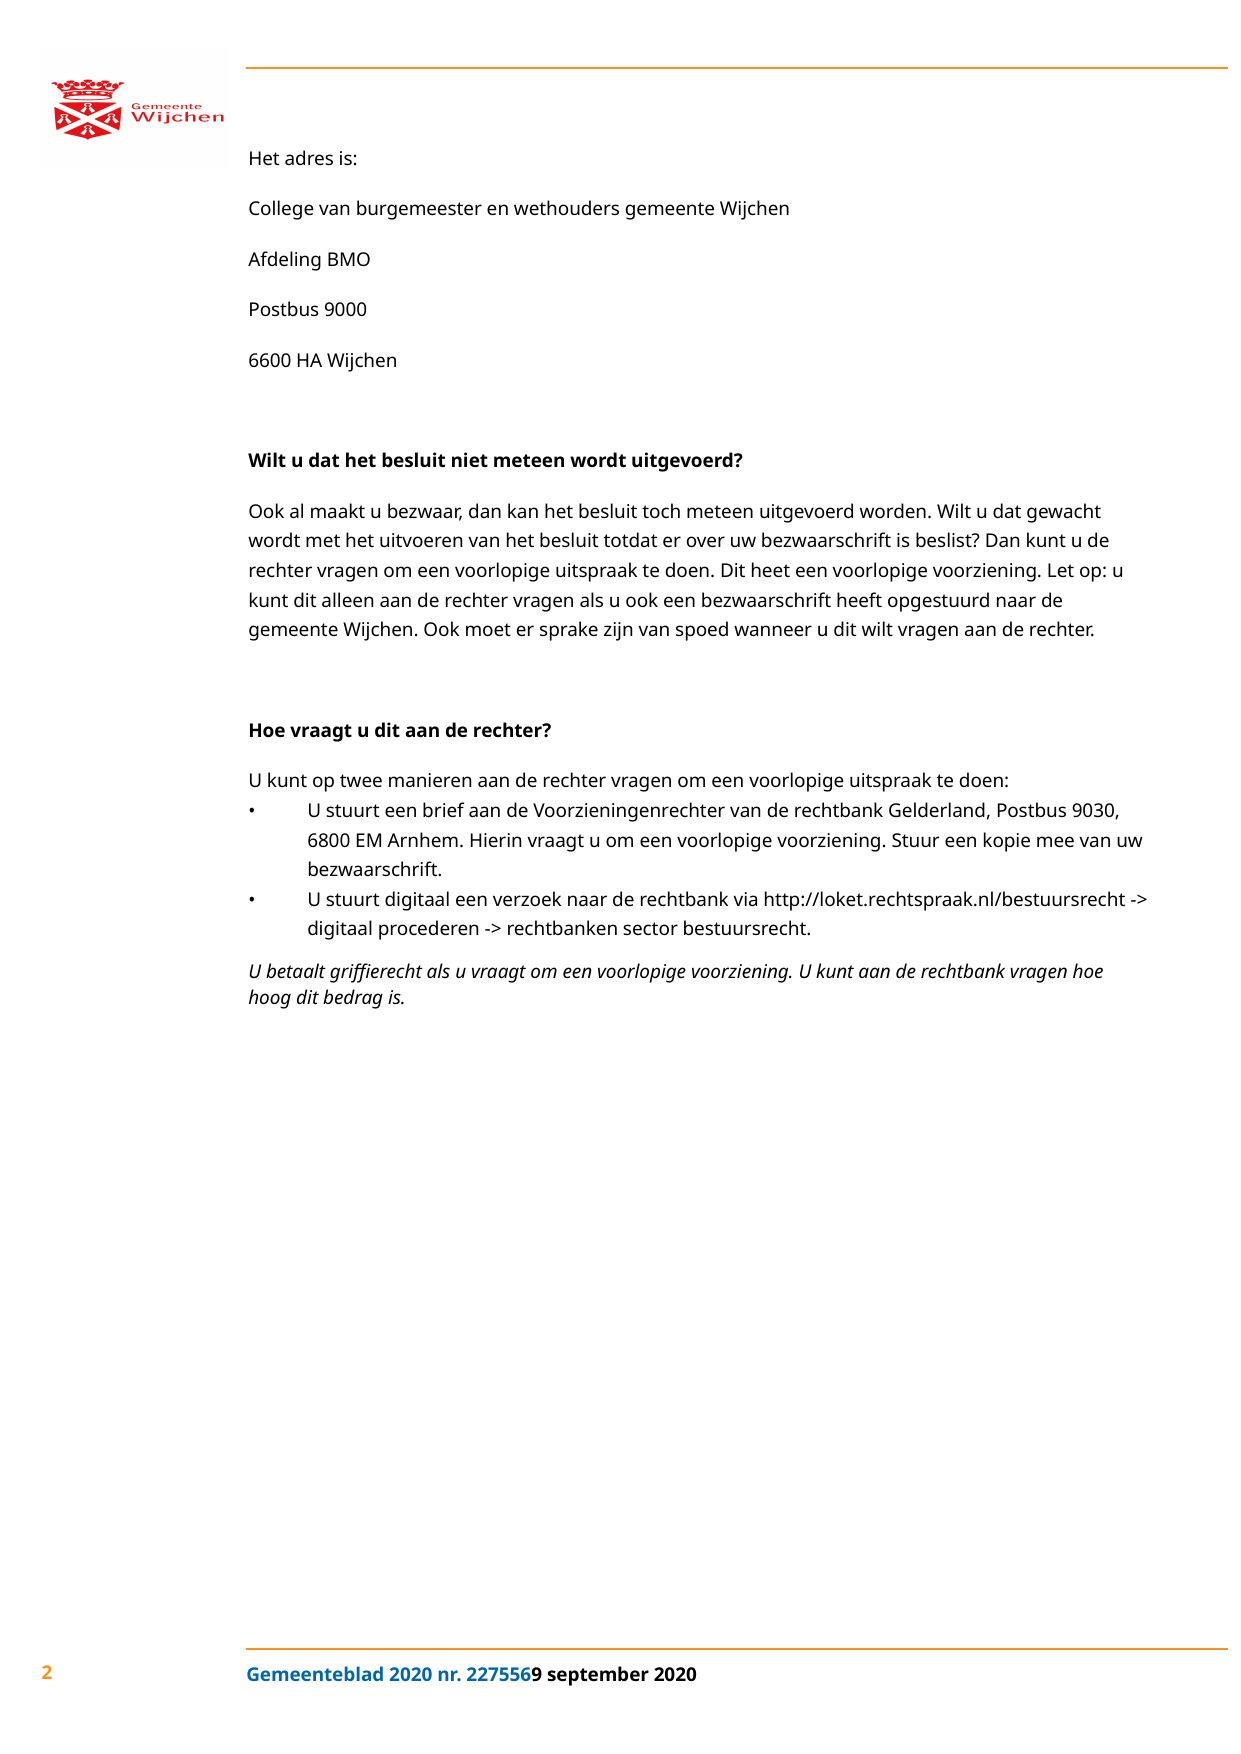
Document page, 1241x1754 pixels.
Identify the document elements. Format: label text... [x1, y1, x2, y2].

text Het adres is: [248, 145, 1152, 171]
text U betaalt griffierecht als u vraagt om een voorlopige voorziening. U kunt aan de rechtbank vragen hoe hoog dit bedrag is. [248, 959, 1152, 1010]
text U kunt op twee manieren aan de rechter vragen om een voorlopige uitspraak te doen: [248, 768, 1152, 793]
text Postbus 9000 [248, 296, 1152, 322]
list U stuurt digitaal een verzoek naar de rechtbank via http://loket.rechtspraak.nl/bestuursrecht -> digitaal procederen -> rechtbanken sector bestuursrecht. [248, 886, 1152, 941]
text Wilt u dat het besluit niet meteen wordt uitgevoerd? [248, 448, 1152, 473]
picture [41, 47, 231, 172]
list U stuurt een brief aan de Voorzieningenrechter van de rechtbank Gelderland, Postbus 9030, 6800 EM Arnhem. Hierin vraagt u om een voorlopige voorziening. Stuur een kopie mee van uw bezwaarschrift. [248, 797, 1152, 882]
text Ook al maakt u bezwaar, dan kan het besluit toch meteen uitgevoerd worden. Wilt u dat gewacht wordt met het uitvoeren van het besluit totdat er over uw bezwaarschrift is beslist? Dan kunt u de rechter vragen om een voorlopige uitspraak te doen. Dit heet een voorlopige voorziening. Let op: u kunt dit alleen aan de rechter vragen als u ook een bezwaarschrift heeft opgestuurd naar de gemeente Wijchen. Ook moet er sprake zijn van spoed wanneer u dit wilt vragen aan de rechter. [248, 498, 1152, 642]
text Afdeling BMO [248, 246, 1152, 272]
text Hoe vraagt u dit aan de rechter? [248, 717, 1152, 743]
text 6600 HA Wijchen [248, 347, 1152, 373]
text College van burgemeester en wethouders gemeente Wijchen [248, 196, 1152, 221]
